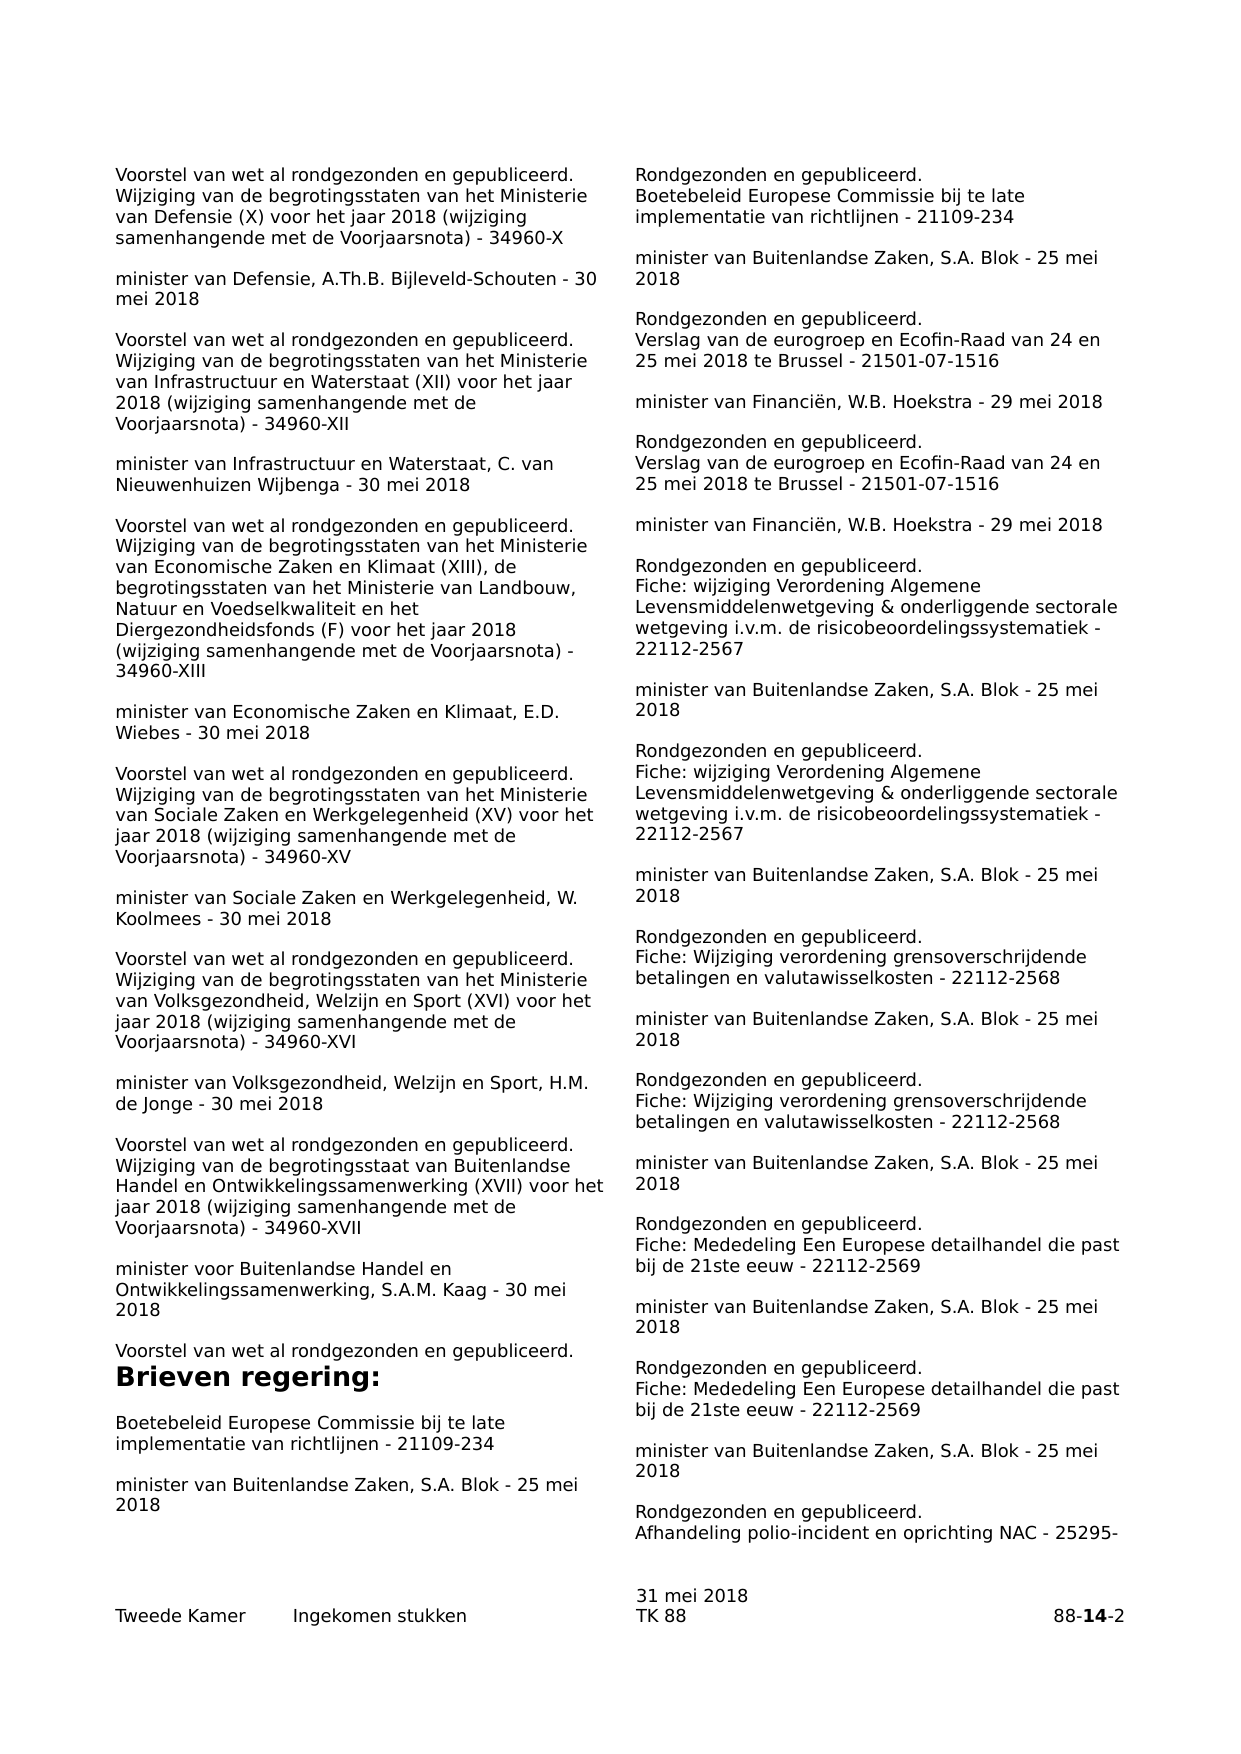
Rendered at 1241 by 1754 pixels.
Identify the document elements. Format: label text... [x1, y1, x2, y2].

text Wijziging van de begrotingsstaten van het Ministerie van Sociale Zaken en Werkgelegenheid (XV) voor het jaar 2018 (wijziging samenhangende met de Voorjaarsnota) - 34960-XV [115, 784, 605, 868]
text minister van Buitenlandse Zaken, S.A. Blok - 25 mei 2018 [635, 1297, 1125, 1338]
text Rondgezonden en gepubliceerd. [635, 741, 1125, 762]
text minister van Economische Zaken en Klimaat, E.D. Wiebes - 30 mei 2018 [115, 702, 605, 743]
text minister van Defensie, A.Th.B. Bijleveld-Schouten - 30 mei 2018 [115, 268, 605, 310]
text Wijziging van de begrotingsstaten van het Ministerie van Defensie (X) voor het jaar 2018 (wijziging samenhangende met de Voorjaarsnota) - 34960-X [115, 186, 605, 248]
text Rondgezonden en gepubliceerd. [635, 165, 1125, 186]
text minister van Buitenlandse Zaken, S.A. Blok - 25 mei 2018 [635, 248, 1125, 289]
text minister van Financiën, W.B. Hoekstra - 29 mei 2018 [635, 515, 1125, 535]
text Fiche: wijziging Verordening Algemene Levensmiddelenwetgeving & onderliggende sectorale wetgeving i.v.m. de risicobeoordelingssystematiek - 22112-2567 [635, 576, 1125, 659]
text Verslag van de eurogroep en Ecofin-Raad van 24 en 25 mei 2018 te Brussel - 21501-07-1516 [635, 330, 1125, 372]
text minister van Infrastructuur en Waterstaat, C. van Nieuwenhuizen Wijbenga - 30 mei 2018 [115, 454, 605, 496]
text Fiche: Wijziging verordening grensoverschrijdende betalingen en valutawisselkosten - 22112-2568 [635, 947, 1125, 989]
text Voorstel van wet al rondgezonden en gepubliceerd. [115, 763, 605, 784]
text minister van Financiën, W.B. Hoekstra - 29 mei 2018 [635, 392, 1125, 412]
text minister voor Buitenlandse Handel en Ontwikkelingssamenwerking, S.A.M. Kaag - 30 mei 2018 [115, 1259, 605, 1321]
text minister van Buitenlandse Zaken, S.A. Blok - 25 mei 2018 [115, 1474, 605, 1516]
text Fiche: wijziging Verordening Algemene Levensmiddelenwetgeving & onderliggende sectorale wetgeving i.v.m. de risicobeoordelingssystematiek - 22112-2567 [635, 762, 1125, 845]
text Rondgezonden en gepubliceerd. [635, 309, 1125, 330]
text Voorstel van wet al rondgezonden en gepubliceerd. [115, 165, 605, 186]
text Rondgezonden en gepubliceerd. [635, 1070, 1125, 1091]
text minister van Buitenlandse Zaken, S.A. Blok - 25 mei 2018 [635, 679, 1125, 721]
text minister van Volksgezondheid, Welzijn en Sport, H.M. de Jonge - 30 mei 2018 [115, 1073, 605, 1114]
text Rondgezonden en gepubliceerd. [635, 926, 1125, 947]
text Rondgezonden en gepubliceerd. [635, 1358, 1125, 1379]
text minister van Buitenlandse Zaken, S.A. Blok - 25 mei 2018 [635, 865, 1125, 906]
text Verslag van de eurogroep en Ecofin-Raad van 24 en 25 mei 2018 te Brussel - 21501-07-1516 [635, 453, 1125, 495]
text Voorstel van wet al rondgezonden en gepubliceerd. [115, 1341, 605, 1362]
text Voorstel van wet al rondgezonden en gepubliceerd. [115, 1134, 605, 1155]
text Wijziging van de begrotingsstaten van het Ministerie van Economische Zaken en Klimaat (XIII), de begrotingsstaten van het Ministerie van Landbouw, Natuur en Voedselkwaliteit en het Diergezondheidsfonds (F) voor het jaar 2018 (wijziging samenhangende met de Voorjaarsnota) - 34960-XIII [115, 536, 605, 682]
text Afhandeling polio-incident en oprichting NAC - 25295- [635, 1523, 1125, 1543]
text Voorstel van wet al rondgezonden en gepubliceerd. [115, 516, 605, 536]
text Boetebeleid Europese Commissie bij te late implementatie van richtlijnen - 21109-234 [635, 186, 1125, 228]
text Voorstel van wet al rondgezonden en gepubliceerd. [115, 330, 605, 351]
text Rondgezonden en gepubliceerd. [635, 1214, 1125, 1235]
text Boetebeleid Europese Commissie bij te late implementatie van richtlijnen - 21109-234 [115, 1413, 605, 1454]
text Rondgezonden en gepubliceerd. [635, 555, 1125, 576]
text minister van Buitenlandse Zaken, S.A. Blok - 25 mei 2018 [635, 1440, 1125, 1482]
title Brieven regering: [115, 1362, 605, 1393]
text Fiche: Mededeling Een Europese detailhandel die past bij de 21ste eeuw - 22112-2569 [635, 1379, 1125, 1420]
text minister van Sociale Zaken en Werkgelegenheid, W. Koolmees - 30 mei 2018 [115, 888, 605, 929]
text Wijziging van de begrotingsstaten van het Ministerie van Infrastructuur en Waterstaat (XII) voor het jaar 2018 (wijziging samenhangende met de Voorjaarsnota) - 34960-XII [115, 351, 605, 434]
text Rondgezonden en gepubliceerd. [635, 1502, 1125, 1523]
text Rondgezonden en gepubliceerd. [635, 432, 1125, 453]
text minister van Buitenlandse Zaken, S.A. Blok - 25 mei 2018 [635, 1009, 1125, 1050]
text minister van Buitenlandse Zaken, S.A. Blok - 25 mei 2018 [635, 1153, 1125, 1194]
text Fiche: Wijziging verordening grensoverschrijdende betalingen en valutawisselkosten - 22112-2568 [635, 1091, 1125, 1133]
text Wijziging van de begrotingsstaten van het Ministerie van Volksgezondheid, Welzijn en Sport (XVI) voor het jaar 2018 (wijziging samenhangende met de Voorjaarsnota) - 34960-XVI [115, 970, 605, 1053]
text Wijziging van de begrotingsstaat van Buitenlandse Handel en Ontwikkelingssamenwerking (XVII) voor het jaar 2018 (wijziging samenhangende met de Voorjaarsnota) - 34960-XVII [115, 1155, 605, 1239]
text Fiche: Mededeling Een Europese detailhandel die past bij de 21ste eeuw - 22112-2569 [635, 1235, 1125, 1277]
text Voorstel van wet al rondgezonden en gepubliceerd. [115, 949, 605, 970]
